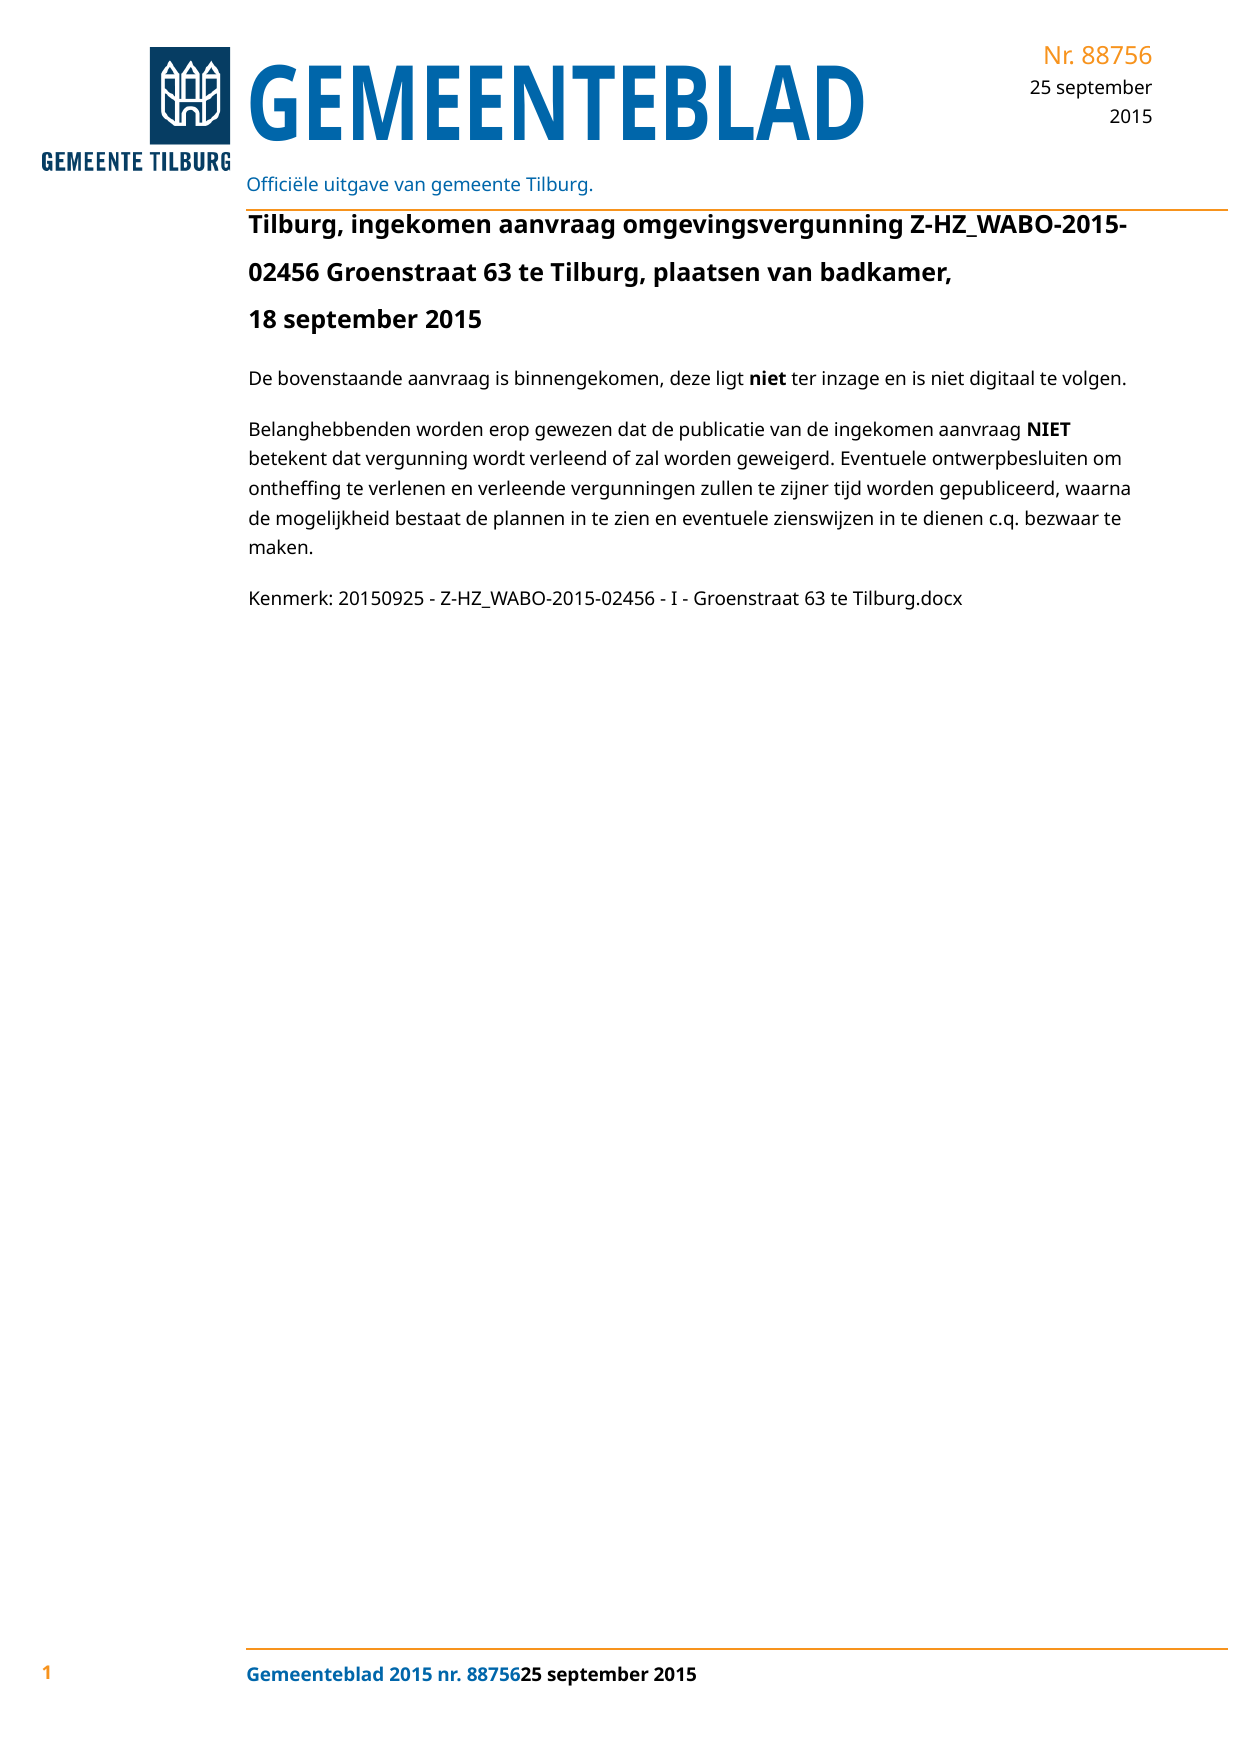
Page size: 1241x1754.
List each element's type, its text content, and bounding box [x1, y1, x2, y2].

text De bovenstaande aanvraag is binnengekomen, deze ligt niet ter inzage en is niet digitaal te volgen. [248, 366, 1152, 391]
text Kenmerk: 20150925 - Z-HZ_WABO-2015-02456 - I - Groenstraat 63 te Tilburg.docx [248, 585, 1152, 610]
text Tilburg, ingekomen aanvraag omgevingsvergunning Z-HZ_WABO-2015-02456 Groenstraat 63 te Tilburg, plaatsen van badkamer, 18 september 2015 [248, 211, 1152, 336]
text Belanghebbenden worden erop gewezen dat de publicatie van de ingekomen aanvraag NIET betekent dat vergunning wordt verleend of zal worden geweigerd. Eventuele ontwerpbesluiten om ontheffing te verlenen en verleende vergunningen zullen te zijner tijd worden gepubliceerd, waarna de mogelijkheid bestaat de plannen in te zien en eventuele zienswijzen in te dienen c.q. bezwaar te maken. [248, 416, 1152, 560]
picture [41, 47, 231, 172]
